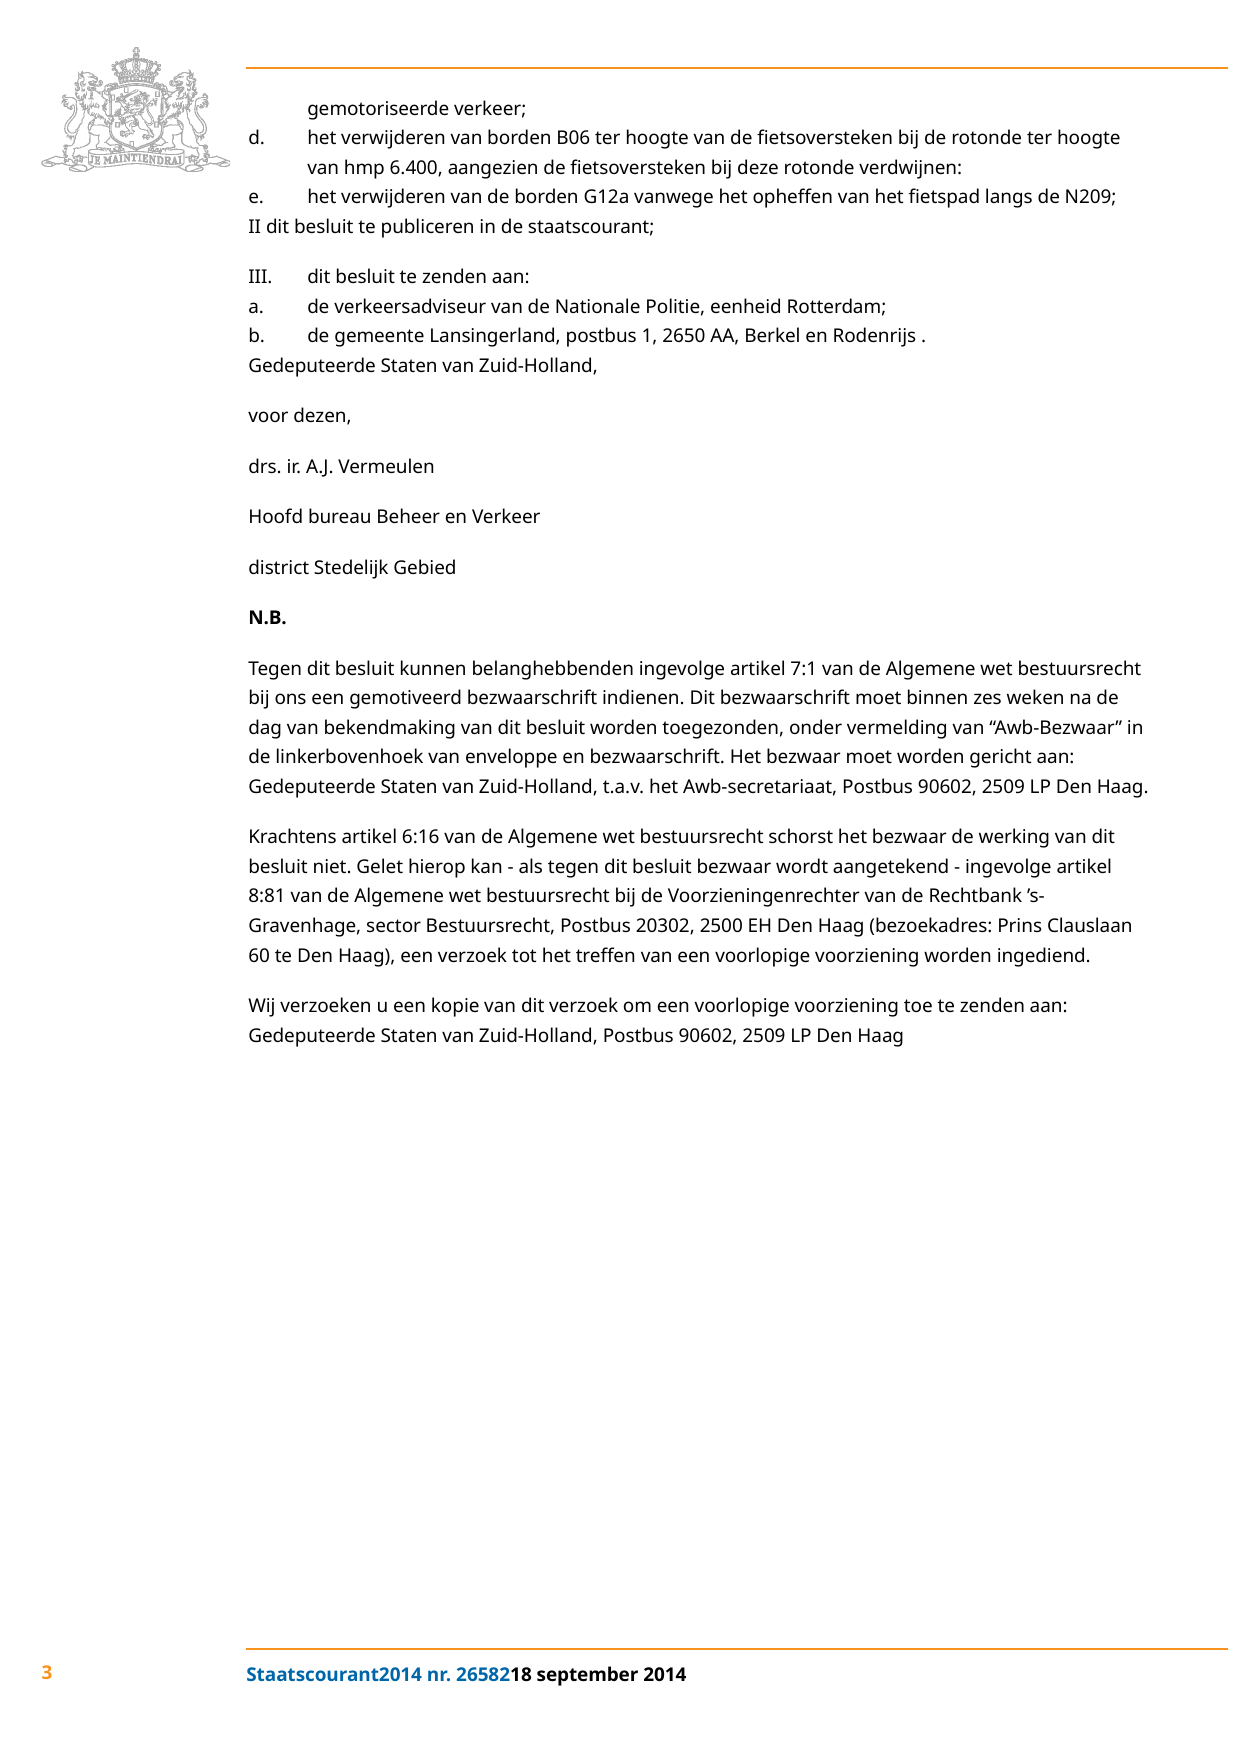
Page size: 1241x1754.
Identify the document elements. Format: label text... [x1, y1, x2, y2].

list de gemeente Lansingerland, postbus 1, 2650 AA, Berkel en Rodenrijs . [248, 323, 1152, 348]
text Hoofd bureau Beheer en Verkeer [248, 503, 1152, 529]
list de verkeersadviseur van de Nationale Politie, eenheid Rotterdam; [248, 293, 1152, 319]
text drs. ir. A.J. Vermeulen [248, 453, 1152, 479]
text Wij verzoeken u een kopie van dit verzoek om een voorlopige voorziening toe te zenden aan: Gedeputeerde Staten van Zuid-Holland, Postbus 90602, 2509 LP Den Haag [248, 992, 1152, 1048]
list dit besluit te zenden aan: [248, 263, 1152, 289]
text Gedeputeerde Staten van Zuid-Holland, [248, 352, 1152, 378]
text Tegen dit besluit kunnen belanghebbenden ingevolge artikel 7:1 van de Algemene wet bestuursrecht bij ons een gemotiveerd bezwaarschrift indienen. Dit bezwaarschrift moet binnen zes weken na de dag van bekendmaking van dit besluit worden toegezonden, onder vermelding van “Awb-Bezwaar” in de linkerbovenhoek van enveloppe en bezwaarschrift. Het bezwaar moet worden gericht aan: Gedeputeerde Staten van Zuid-Holland, t.a.v. het Awb-secretariaat, Postbus 90602, 2509 LP Den Haag. [248, 655, 1152, 799]
list het verwijderen van de borden G12a vanwege het opheffen van het fietspad langs de N209; [248, 183, 1152, 209]
text Krachtens artikel 6:16 van de Algemene wet bestuursrecht schorst het bezwaar de werking van dit besluit niet. Gelet hierop kan - als tegen dit besluit bezwaar wordt aangetekend - ingevolge artikel 8:81 van de Algemene wet bestuursrecht bij de Voorzieningenrechter van de Rechtbank ’s-Gravenhage, sector Bestuursrecht, Postbus 20302, 2500 EH Den Haag (bezoekadres: Prins Clauslaan 60 te Den Haag), een verzoek tot het treffen van een voorlopige voorziening worden ingediend. [248, 823, 1152, 968]
text N.B. [248, 604, 1152, 630]
text II dit besluit te publiceren in de staatscourant; [248, 213, 1152, 239]
picture [41, 47, 231, 172]
list gemotoriseerde verkeer; [248, 95, 1152, 121]
text voor dezen, [248, 403, 1152, 428]
list het verwijderen van borden B06 ter hoogte van de fietsoversteken bij de rotonde ter hoogte van hmp 6.400, aangezien de fietsoversteken bij deze rotonde verdwijnen: [248, 124, 1152, 180]
text district Stedelijk Gebied [248, 554, 1152, 580]
